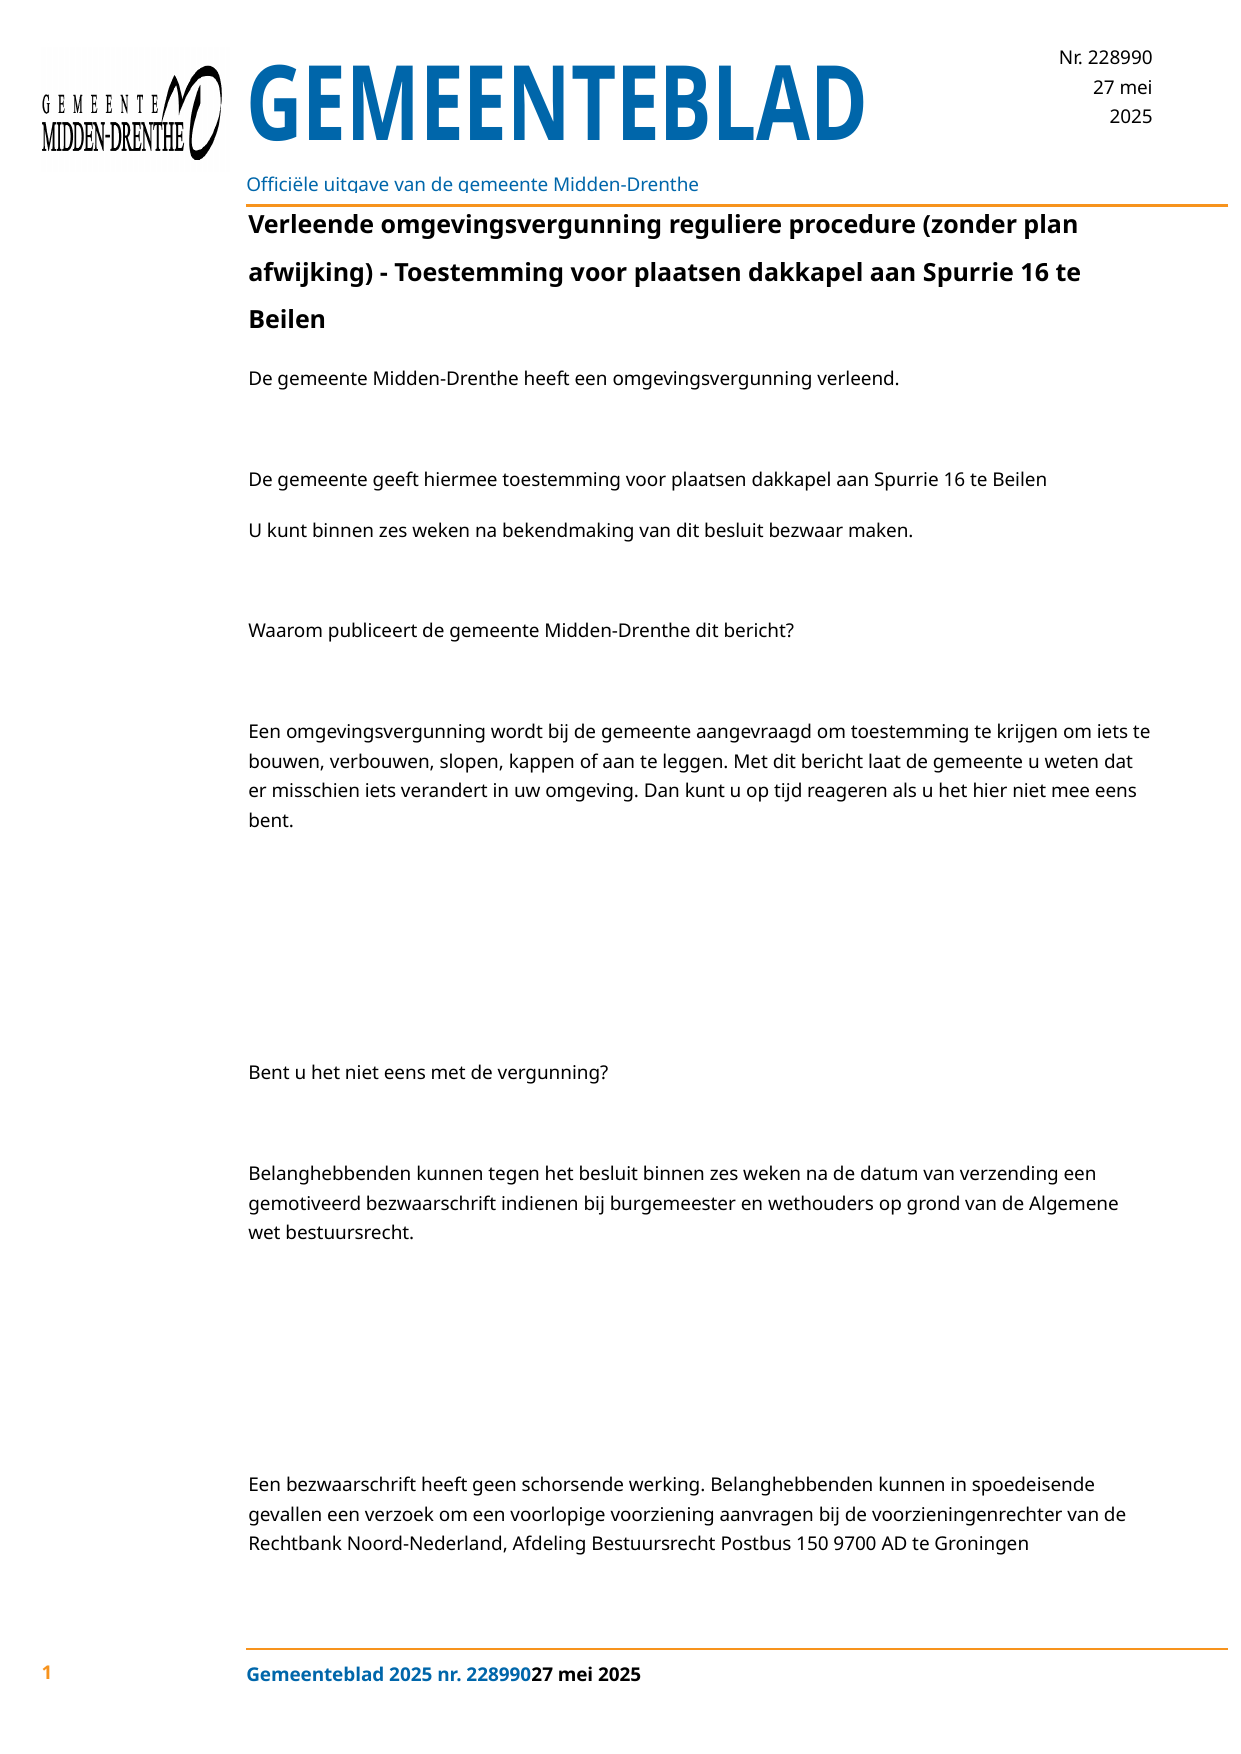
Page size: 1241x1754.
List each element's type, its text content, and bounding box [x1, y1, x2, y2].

text Bent u het niet eens met de vergunning? [248, 1059, 1152, 1085]
text Een omgevingsvergunning wordt bij de gemeente aangevraagd om toestemming te krijgen om iets te bouwen, verbouwen, slopen, kappen of aan te leggen. Met dit bericht laat de gemeente u weten dat er misschien iets verandert in uw omgeving. Dan kunt u op tijd reageren als u het hier niet mee eens bent. [248, 718, 1152, 833]
text Verleende omgevingsvergunning reguliere procedure (zonder plan afwijking) - Toestemming voor plaatsen dakkapel aan Spurrie 16 te Beilen [248, 207, 1152, 336]
picture [41, 47, 231, 172]
text Belanghebbenden kunnen tegen het besluit binnen zes weken na de datum van verzending een gemotiveerd bezwaarschrift indienen bij burgemeester en wethouders op grond van de Algemene wet bestuursrecht. [248, 1160, 1152, 1245]
text U kunt binnen zes weken na bekendmaking van dit besluit bezwaar maken. [248, 517, 1152, 542]
text De gemeente geeft hiermee toestemming voor plaatsen dakkapel aan Spurrie 16 te Beilen [248, 466, 1152, 492]
text De gemeente Midden-Drenthe heeft een omgevingsvergunning verleend. [248, 366, 1152, 391]
text Een bezwaarschrift heeft geen schorsende werking. Belanghebbenden kunnen in spoedeisende gevallen een verzoek om een voorlopige voorziening aanvragen bij de voorzieningenrechter van de Rechtbank Noord-Nederland, Afdeling Bestuursrecht Postbus 150 9700 AD te Groningen [248, 1471, 1152, 1556]
text Waarom publiceert de gemeente Midden-Drenthe dit bericht? [248, 618, 1152, 643]
